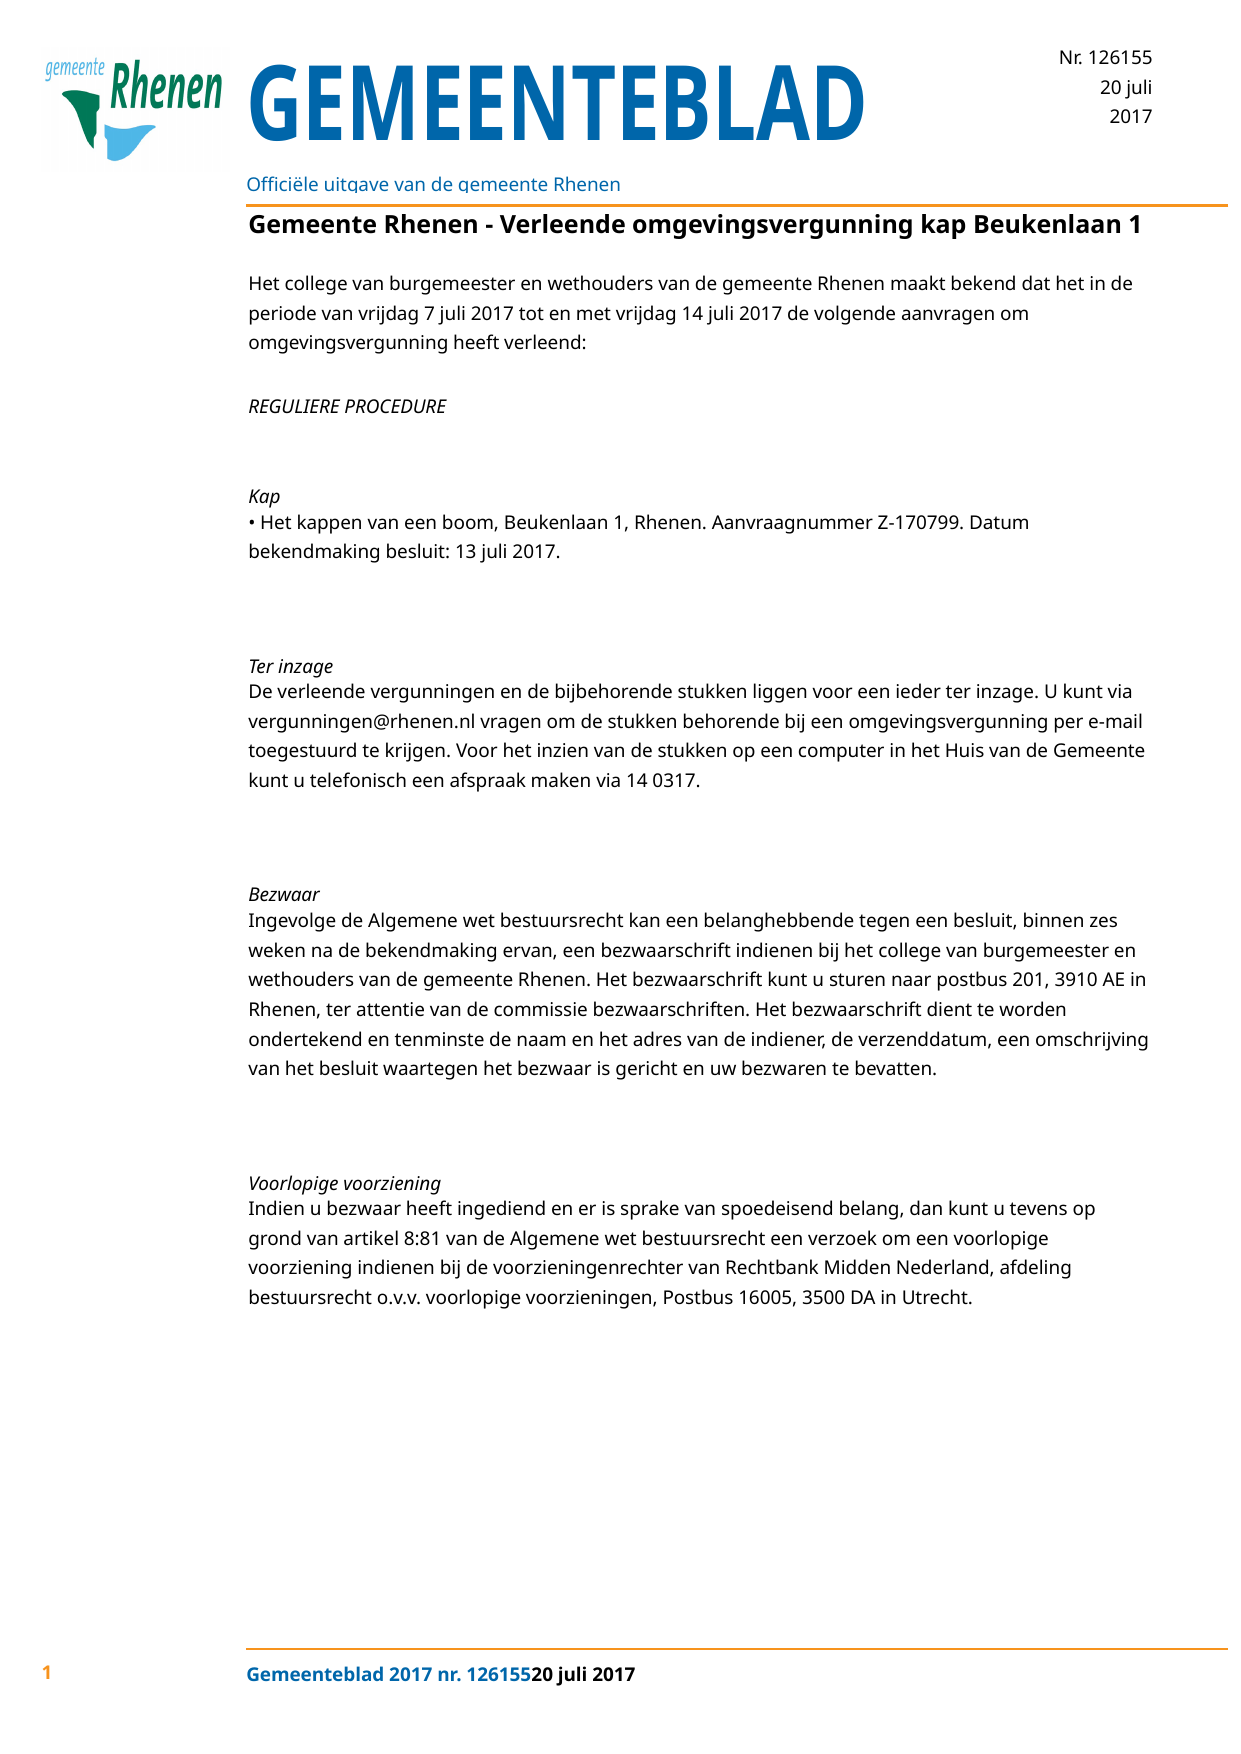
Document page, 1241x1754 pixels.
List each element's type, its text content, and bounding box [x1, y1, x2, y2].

text Indien u bezwaar heeft ingediend en er is sprake van spoedeisend belang, dan kunt u tevens op grond van artikel 8:81 van de Algemene wet bestuursrecht een verzoek om een voorlopige voorziening indienen bij de voorzieningenrechter van Rechtbank Midden Nederland, afdeling bestuursrecht o.v.v. voorlopige voorzieningen, Postbus 16005, 3500 DA in Utrecht. [248, 1195, 1152, 1310]
picture [41, 47, 231, 172]
text Ter inzage [248, 653, 1152, 678]
text De verleende vergunningen en de bijbehorende stukken liggen voor een ieder ter inzage. U kunt via vergunningen@rhenen.nl vragen om de stukken behorende bij een omgevingsvergunning per e-mail toegestuurd te krijgen. Voor het inzien van de stukken op een computer in het Huis van de Gemeente kunt u telefonisch een afspraak maken via 14 0317. [248, 678, 1152, 793]
text Gemeente Rhenen - Verleende omgevingsvergunning kap Beukenlaan 1 [248, 207, 1152, 241]
text Het college van burgemeester en wethouders van de gemeente Rhenen maakt bekend dat het in de periode van vrijdag 7 juli 2017 tot en met vrijdag 14 juli 2017 de volgende aanvragen om omgevingsvergunning heeft verleend: [248, 270, 1152, 355]
text REGULIERE PROCEDURE [248, 393, 1152, 419]
text Voorlopige voorziening [248, 1170, 1152, 1195]
text Kap [248, 483, 1152, 509]
text • Het kappen van een boom, Beukenlaan 1, Rhenen. Aanvraagnummer Z-170799. Datum bekendmaking besluit: 13 juli 2017. [248, 509, 1152, 564]
text Ingevolge de Algemene wet bestuursrecht kan een belanghebbende tegen een besluit, binnen zes weken na de bekendmaking ervan, een bezwaarschrift indienen bij het college van burgemeester en wethouders van de gemeente Rhenen. Het bezwaarschrift kunt u sturen naar postbus 201, 3910 AE in Rhenen, ter attentie van de commissie bezwaarschriften. Het bezwaarschrift dient te worden ondertekend en tenminste de naam en het adres van de indiener, de verzenddatum, een omschrijving van het besluit waartegen het bezwaar is gericht en uw bezwaren te bevatten. [248, 907, 1152, 1081]
text Bezwaar [248, 882, 1152, 907]
